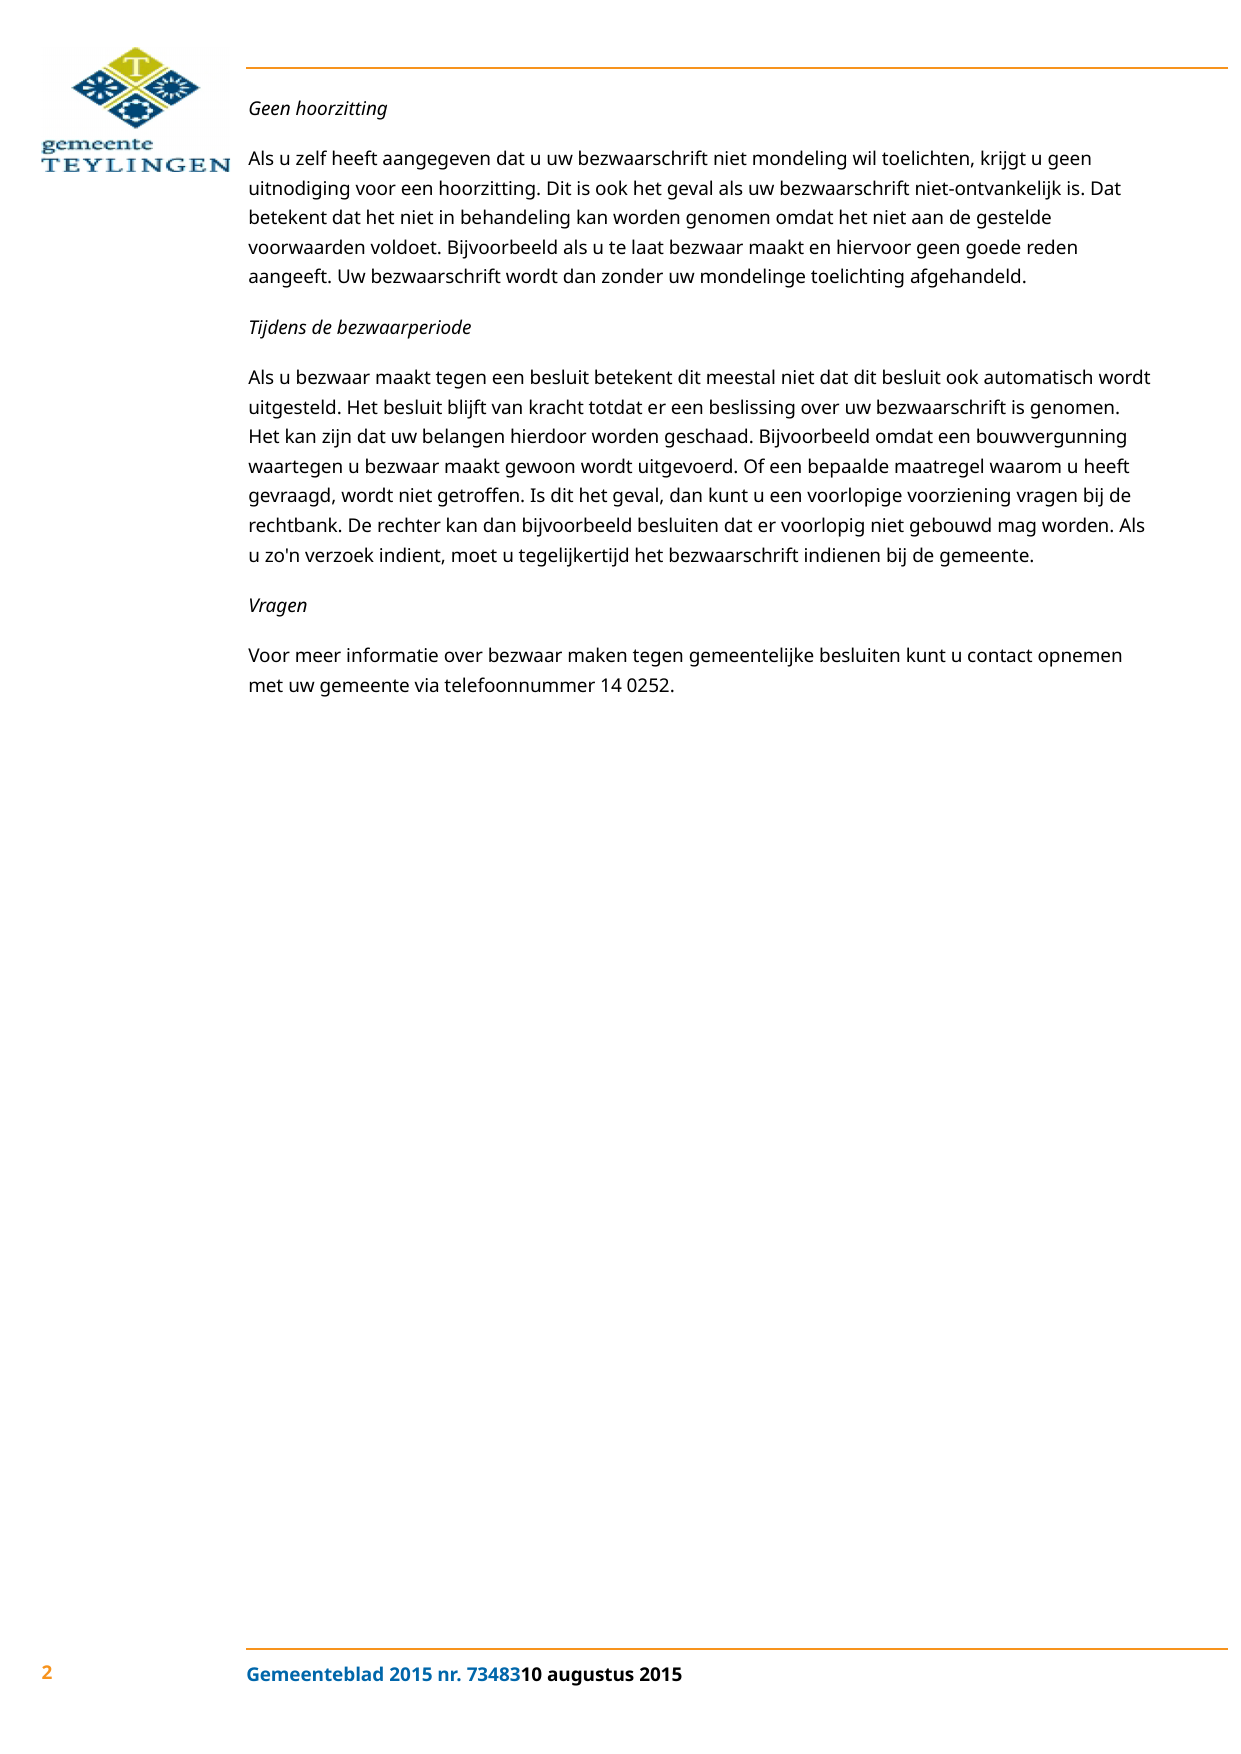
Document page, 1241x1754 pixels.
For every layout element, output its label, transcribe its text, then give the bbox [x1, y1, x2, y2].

text Voor meer informatie over bezwaar maken tegen gemeentelijke besluiten kunt u contact opnemen met uw gemeente via telefoonnummer 14 0252. [248, 643, 1152, 698]
picture [41, 47, 231, 172]
text Tijdens de bezwaarperiode [248, 314, 1152, 340]
text Vragen [248, 592, 1152, 618]
text Geen hoorzitting [248, 95, 1152, 121]
text Als u bezwaar maakt tegen een besluit betekent dit meestal niet dat dit besluit ook automatisch wordt uitgesteld. Het besluit blijft van kracht totdat er een beslissing over uw bezwaarschrift is genomen. Het kan zijn dat uw belangen hierdoor worden geschaad. Bijvoorbeeld omdat een bouwvergunning waartegen u bezwaar maakt gewoon wordt uitgevoerd. Of een bepaalde maatregel waarom u heeft gevraagd, wordt niet getroffen. Is dit het geval, dan kunt u een voorlopige voorziening vragen bij de rechtbank. De rechter kan dan bijvoorbeeld besluiten dat er voorlopig niet gebouwd mag worden. Als u zo'n verzoek indient, moet u tegelijkertijd het bezwaarschrift indienen bij de gemeente. [248, 364, 1152, 568]
text Als u zelf heeft aangegeven dat u uw bezwaarschrift niet mondeling wil toelichten, krijgt u geen uitnodiging voor een hoorzitting. Dit is ook het geval als uw bezwaarschrift niet-ontvankelijk is. Dat betekent dat het niet in behandeling kan worden genomen omdat het niet aan de gestelde voorwaarden voldoet. Bijvoorbeeld als u te laat bezwaar maakt en hiervoor geen goede reden aangeeft. Uw bezwaarschrift wordt dan zonder uw mondelinge toelichting afgehandeld. [248, 145, 1152, 289]
